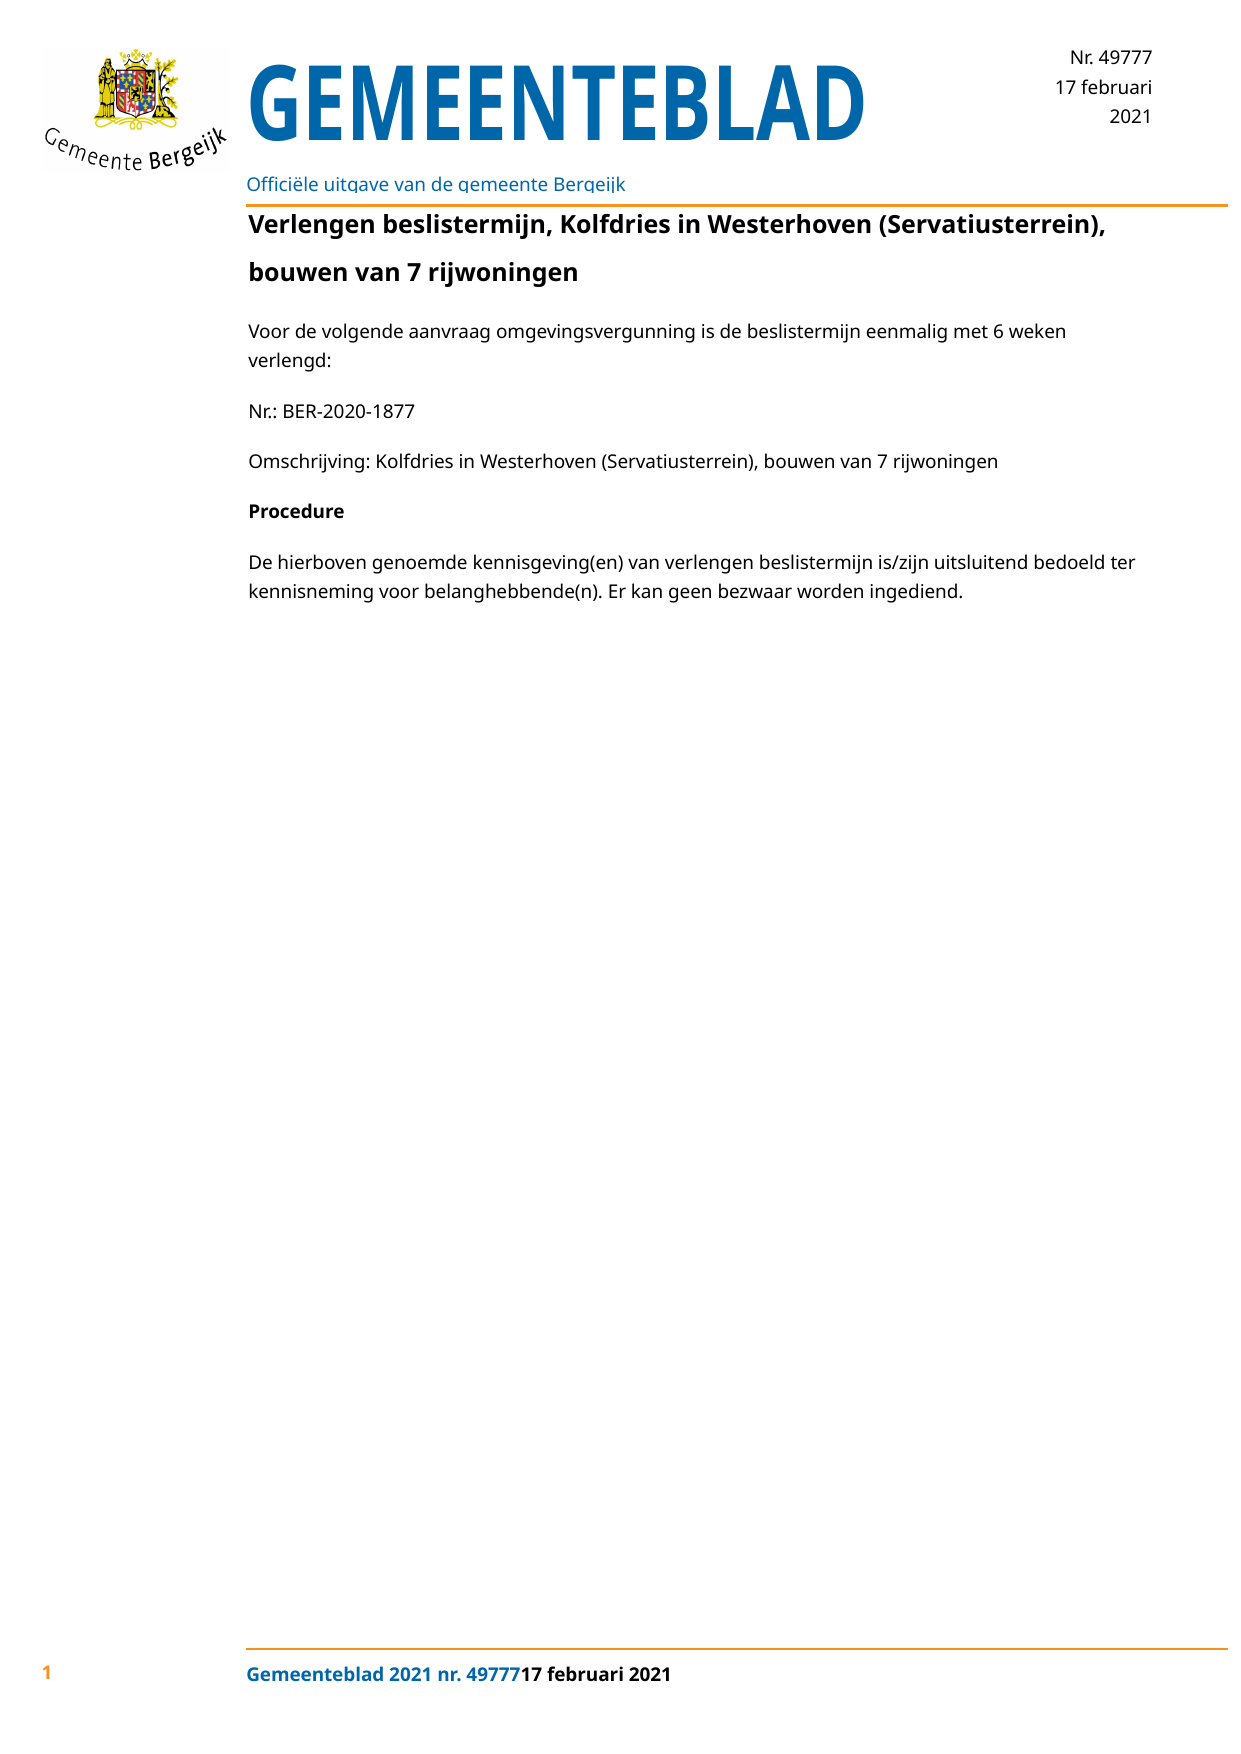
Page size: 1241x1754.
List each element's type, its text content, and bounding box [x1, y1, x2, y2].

picture [41, 47, 231, 172]
text Omschrijving: Kolfdries in Westerhoven (Servatiusterrein), bouwen van 7 rijwoningen [248, 448, 1152, 474]
text Verlengen beslistermijn, Kolfdries in Westerhoven (Servatiusterrein), bouwen van 7 rijwoningen [248, 207, 1152, 288]
text Nr.: BER-2020-1877 [248, 398, 1152, 424]
text De hierboven genoemde kennisgeving(en) van verlengen beslistermijn is/zijn uitsluitend bedoeld ter kennisneming voor belanghebbende(n). Er kan geen bezwaar worden ingediend. [248, 549, 1152, 604]
text Voor de volgende aanvraag omgevingsvergunning is de beslistermijn eenmalig met 6 weken verlengd: [248, 318, 1152, 373]
text Procedure [248, 499, 1152, 524]
